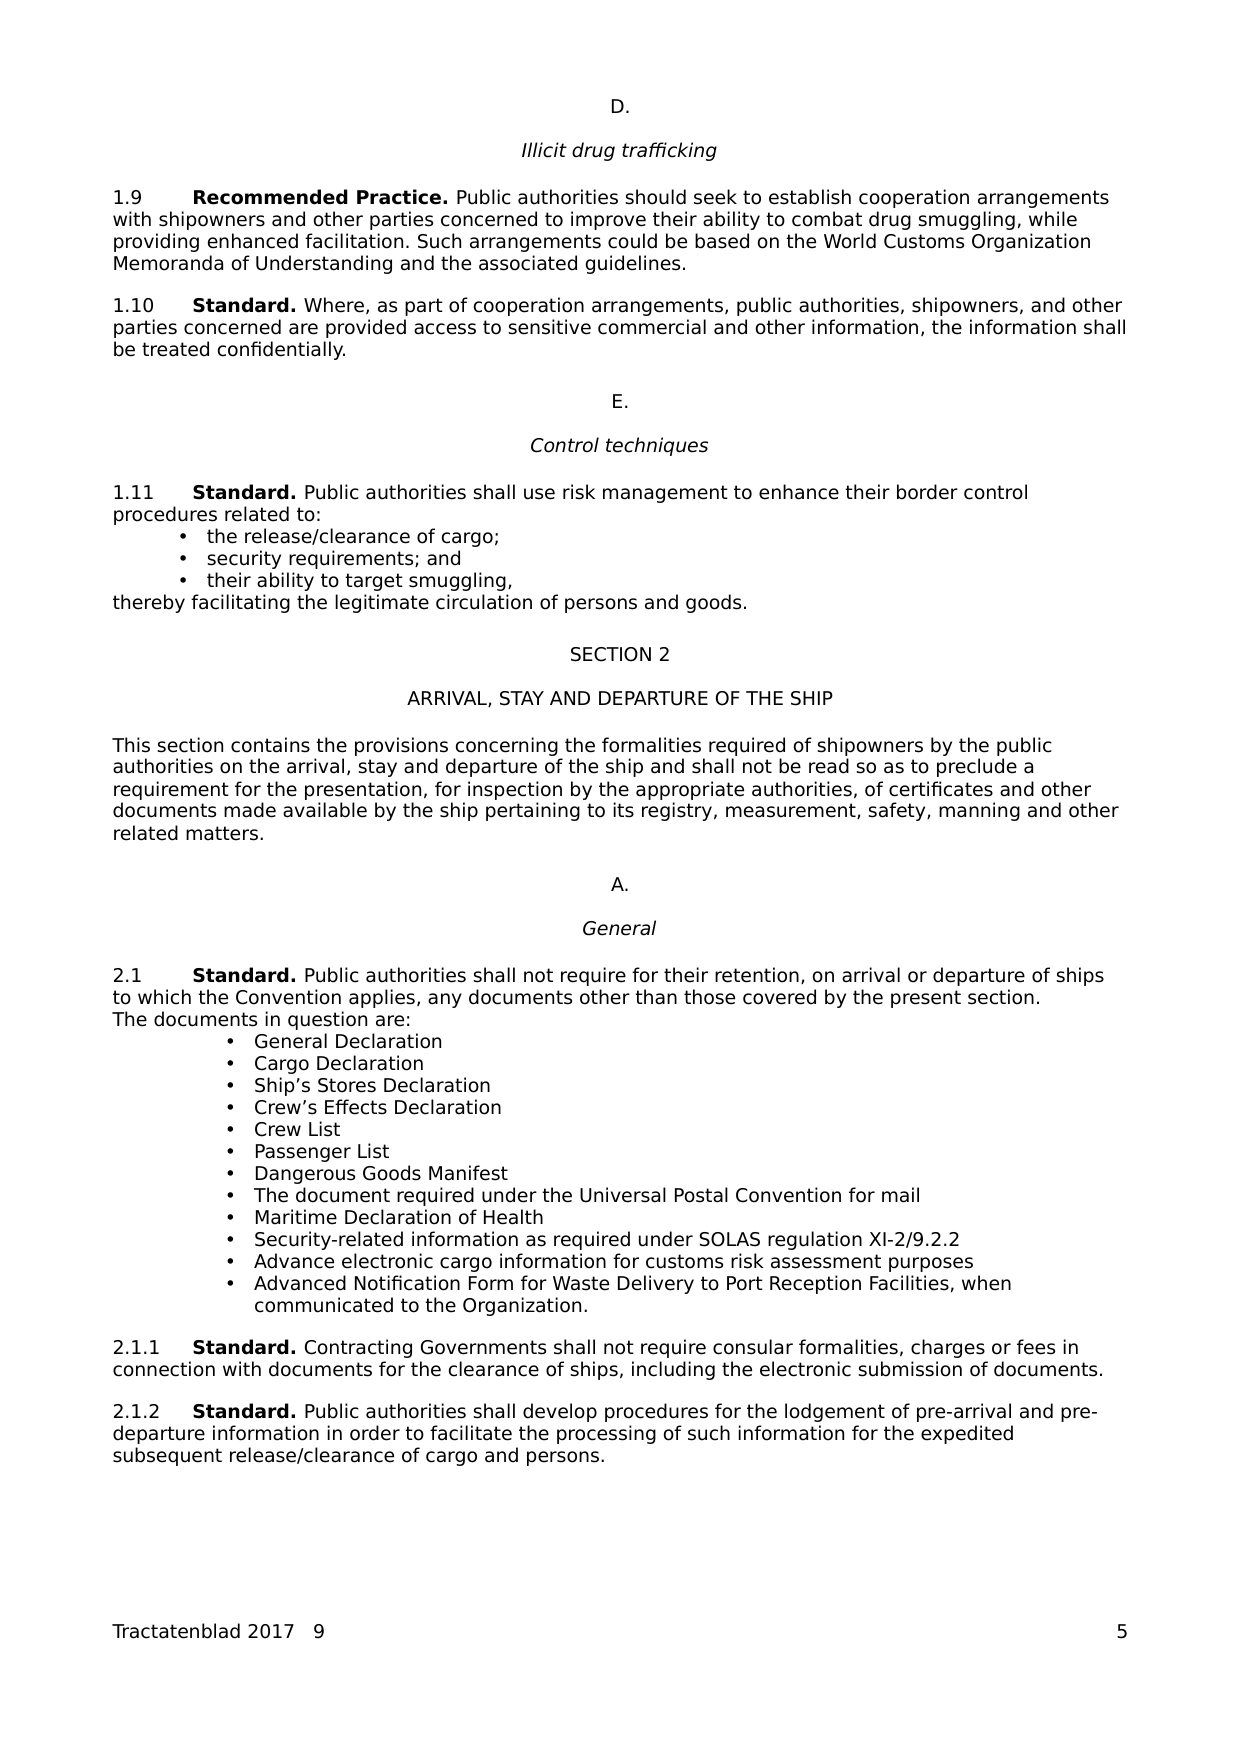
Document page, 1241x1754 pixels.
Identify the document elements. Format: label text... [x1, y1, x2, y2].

text • Crew List [224, 1119, 1128, 1141]
text • Ship’s Stores Declaration [224, 1075, 1128, 1097]
text • Dangerous Goods Manifest [224, 1163, 1128, 1185]
text • the release/clearance of cargo; [177, 526, 1128, 548]
text 2.1 Standard. Public authorities shall not require for their retention, on arrival or departure of ships to which the Convention applies, any documents other than those covered by the present section. [112, 965, 1128, 1009]
text thereby facilitating the legitimate circulation of persons and goods. [112, 592, 1128, 613]
text The documents in question are: [112, 1009, 1128, 1031]
text • Cargo Declaration [224, 1053, 1128, 1075]
text • their ability to target smuggling, [177, 569, 1128, 592]
subtitle E. Control techniques [112, 391, 1128, 457]
text 2.1.1 Standard. Contracting Governments shall not require consular formalities, charges or fees in connection with documents for the clearance of ships, including the electronic submission of documents. [112, 1337, 1128, 1381]
subtitle SECTION 2 ARRIVAL, STAY AND DEPARTURE OF THE SHIP [112, 643, 1128, 709]
text 1.11 Standard. Public authorities shall use risk management to enhance their border control procedures related to: [112, 482, 1128, 526]
subtitle D. Illicit drug trafficking [112, 96, 1128, 162]
subtitle A. General [112, 874, 1128, 940]
text • Advance electronic cargo information for customs risk assessment purposes [224, 1251, 1128, 1273]
text • security requirements; and [177, 548, 1128, 569]
text 1.10 Standard. Where, as part of cooperation arrangements, public authorities, shipowners, and other parties concerned are provided access to sensitive commercial and other information, the information shall be treated confidentially. [112, 295, 1128, 361]
text This section contains the provisions concerning the formalities required of shipowners by the public authorities on the arrival, stay and departure of the ship and shall not be read so as to preclude a requirement for the presentation, for inspection by the appropriate authorities, of certificates and other documents made available by the ship pertaining to its registry, measurement, safety, manning and other related matters. [112, 734, 1128, 844]
text • General Declaration [224, 1031, 1128, 1053]
text • Security-related information as required under SOLAS regulation XI-2/9.2.2 [224, 1229, 1128, 1251]
text • Crew’s Effects Declaration [224, 1097, 1128, 1119]
text • Maritime Declaration of Health [224, 1207, 1128, 1229]
text 1.9 Recommended Practice. Public authorities should seek to establish cooperation arrangements with shipowners and other parties concerned to improve their ability to combat drug smuggling, while providing enhanced facilitation. Such arrangements could be based on the World Customs Organization Memoranda of Understanding and the associated guidelines. [112, 187, 1128, 275]
text • Passenger List [224, 1141, 1128, 1163]
text • Advanced Notification Form for Waste Delivery to Port Reception Facilities, when communicated to the Organization. [224, 1273, 1128, 1317]
text 2.1.2 Standard. Public authorities shall develop procedures for the lodgement of pre-arrival and pre-departure information in order to facilitate the processing of such information for the expedited subsequent release/clearance of cargo and persons. [112, 1401, 1128, 1467]
text • The document required under the Universal Postal Convention for mail [224, 1185, 1128, 1207]
